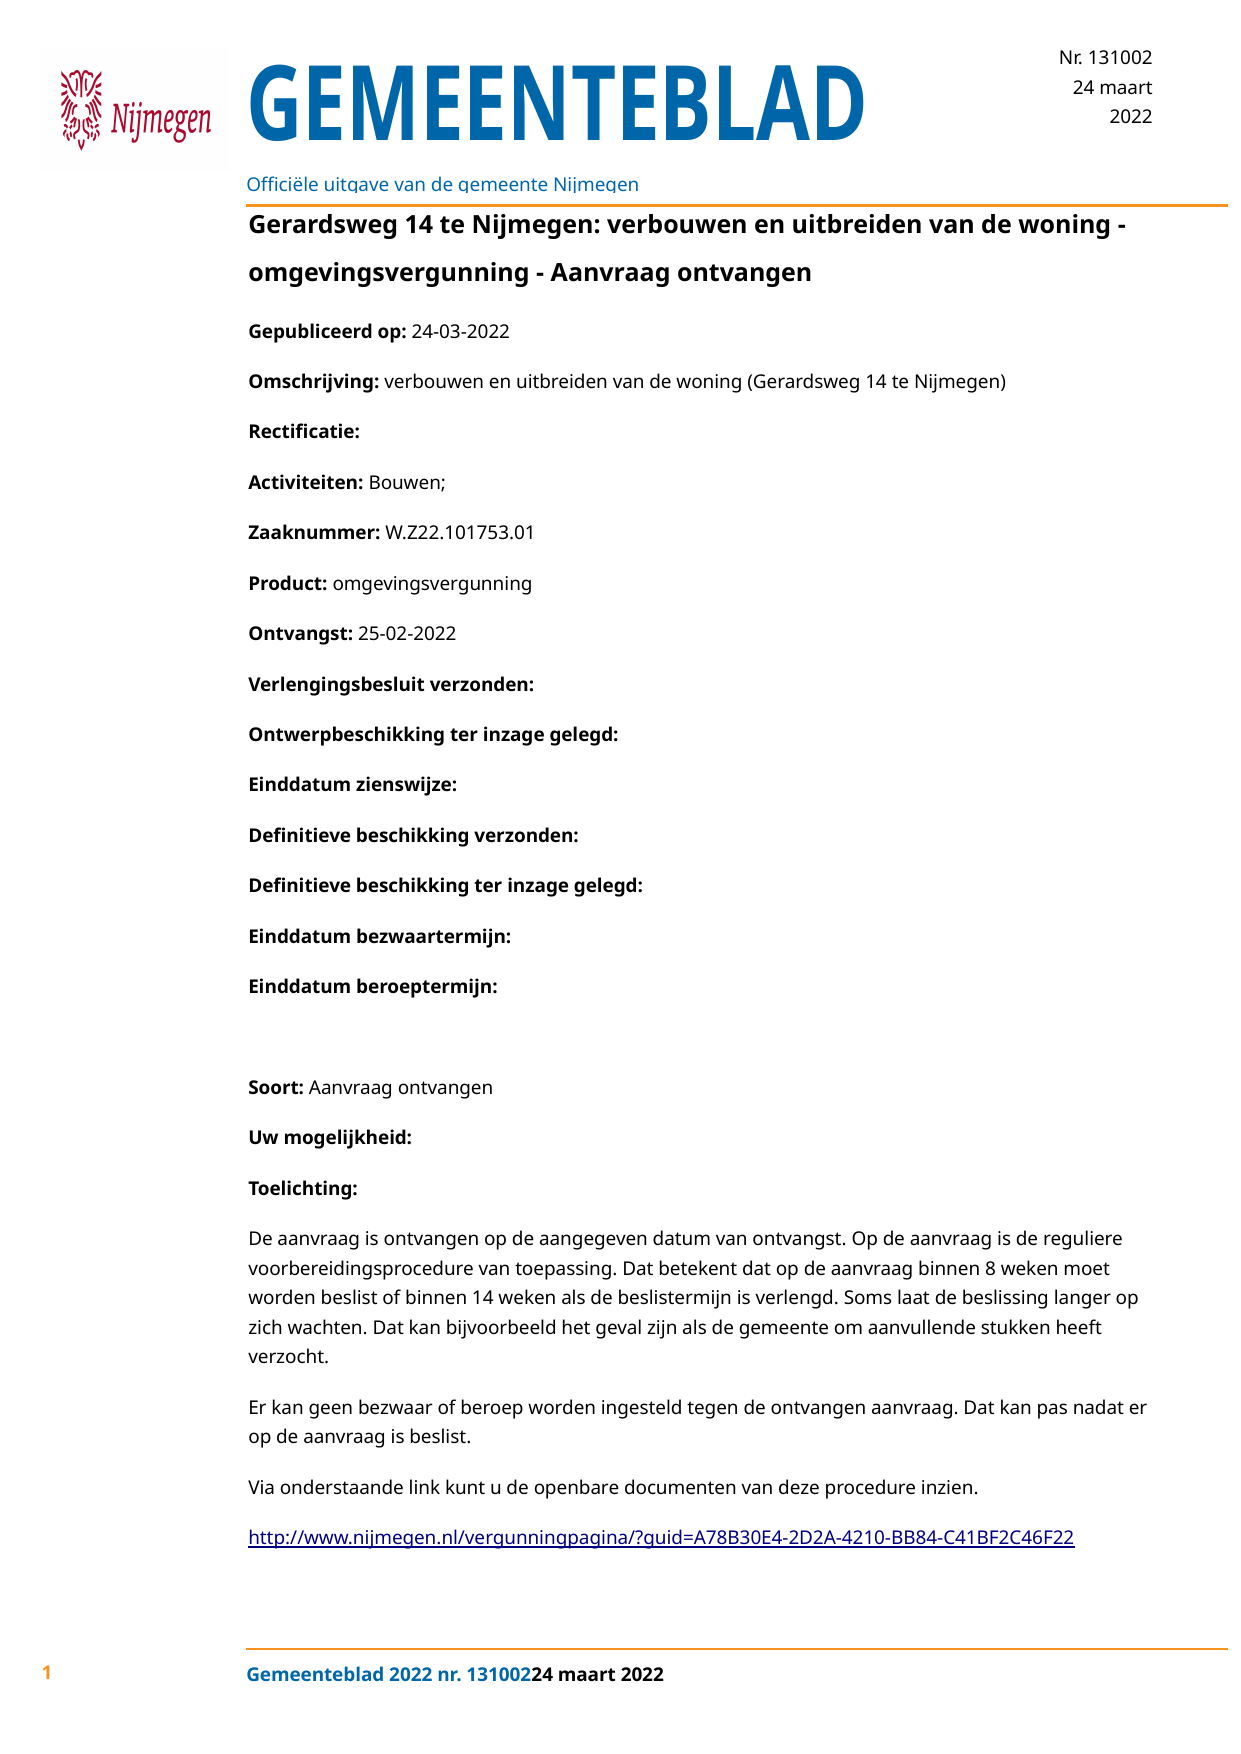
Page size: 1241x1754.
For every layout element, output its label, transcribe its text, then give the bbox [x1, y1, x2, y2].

text Soort: Aanvraag ontvangen [248, 1074, 1152, 1100]
text Einddatum beroeptermijn: [248, 973, 1152, 999]
text Omschrijving: verbouwen en uitbreiden van de woning (Gerardsweg 14 te Nijmegen) [248, 368, 1152, 394]
text Definitieve beschikking ter inzage gelegd: [248, 872, 1152, 898]
text De aanvraag is ontvangen op de aangegeven datum van ontvangst. Op de aanvraag is de reguliere voorbereidingsprocedure van toepassing. Dat betekent dat op de aanvraag binnen 8 weken moet worden beslist of binnen 14 weken als de beslistermijn is verlengd. Soms laat de beslissing langer op zich wachten. Dat kan bijvoorbeeld het geval zijn als de gemeente om aanvullende stukken heeft verzocht. [248, 1225, 1152, 1369]
text Gerardsweg 14 te Nijmegen: verbouwen en uitbreiden van de woning - omgevingsvergunning - Aanvraag ontvangen [248, 207, 1152, 288]
text Er kan geen bezwaar of beroep worden ingesteld tegen de ontvangen aanvraag. Dat kan pas nadat er op de aanvraag is beslist. [248, 1394, 1152, 1449]
text Rectificatie: [248, 419, 1152, 444]
text Gepubliceerd op: 24-03-2022 [248, 318, 1152, 344]
text Via onderstaande link kunt u de openbare documenten van deze procedure inzien. [248, 1474, 1152, 1500]
picture [41, 47, 231, 172]
text Activiteiten: Bouwen; [248, 469, 1152, 495]
text Toelichting: [248, 1175, 1152, 1201]
text Product: omgevingsvergunning [248, 570, 1152, 596]
text Ontwerpbeschikking ter inzage gelegd: [248, 721, 1152, 747]
text http://www.nijmegen.nl/vergunningpagina/?guid=A78B30E4-2D2A-4210-BB84-C41BF2C46F22 [248, 1524, 1152, 1550]
text Uw mogelijkheid: [248, 1124, 1152, 1150]
text Ontvangst: 25-02-2022 [248, 620, 1152, 646]
text Definitieve beschikking verzonden: [248, 822, 1152, 848]
text Zaaknummer: W.Z22.101753.01 [248, 519, 1152, 545]
text Einddatum bezwaartermijn: [248, 923, 1152, 949]
text Verlengingsbesluit verzonden: [248, 671, 1152, 697]
text Einddatum zienswijze: [248, 772, 1152, 797]
